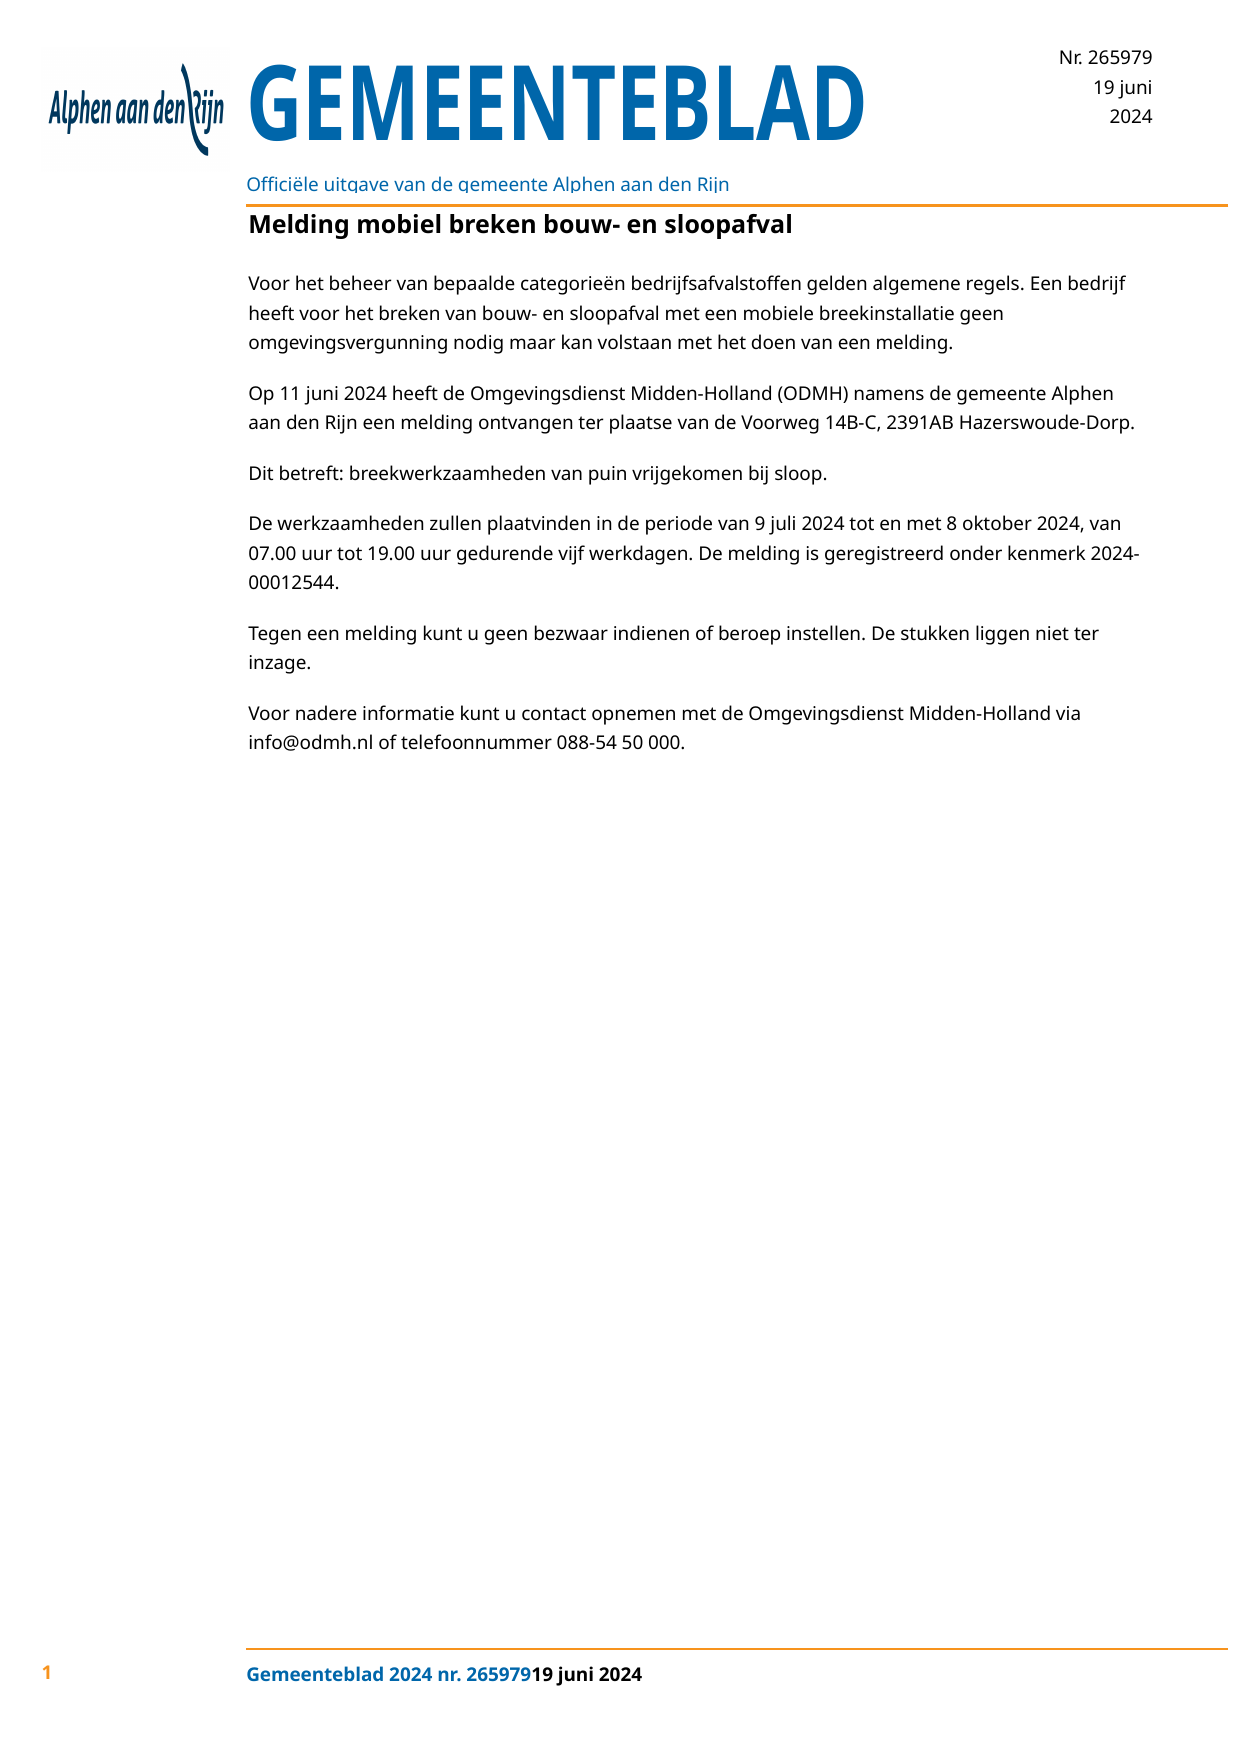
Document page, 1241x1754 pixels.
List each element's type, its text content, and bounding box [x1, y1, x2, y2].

text Voor het beheer van bepaalde categorieën bedrijfsafvalstoffen gelden algemene regels. Een bedrijf heeft voor het breken van bouw- en sloopafval met een mobiele breekinstallatie geen omgevingsvergunning nodig maar kan volstaan met het doen van een melding. [248, 270, 1152, 355]
text Tegen een melding kunt u geen bezwaar indienen of beroep instellen. De stukken liggen niet ter inzage. [248, 620, 1152, 675]
picture [41, 47, 231, 172]
text Dit betreft: breekwerkzaamheden van puin vrijgekomen bij sloop. [248, 460, 1152, 486]
text Melding mobiel breken bouw- en sloopafval [248, 207, 1152, 241]
text Voor nadere informatie kunt u contact opnemen met de Omgevingsdienst Midden-Holland via info@odmh.nl of telefoonnummer 088-54 50 000. [248, 700, 1152, 755]
text Op 11 juni 2024 heeft de Omgevingsdienst Midden-Holland (ODMH) namens de gemeente Alphen aan den Rijn een melding ontvangen ter plaatse van de Voorweg 14B-C, 2391AB Hazerswoude-Dorp. [248, 380, 1152, 435]
text De werkzaamheden zullen plaatvinden in de periode van 9 juli 2024 tot en met 8 oktober 2024, van 07.00 uur tot 19.00 uur gedurende vijf werkdagen. De melding is geregistreerd onder kenmerk 2024-00012544. [248, 510, 1152, 595]
